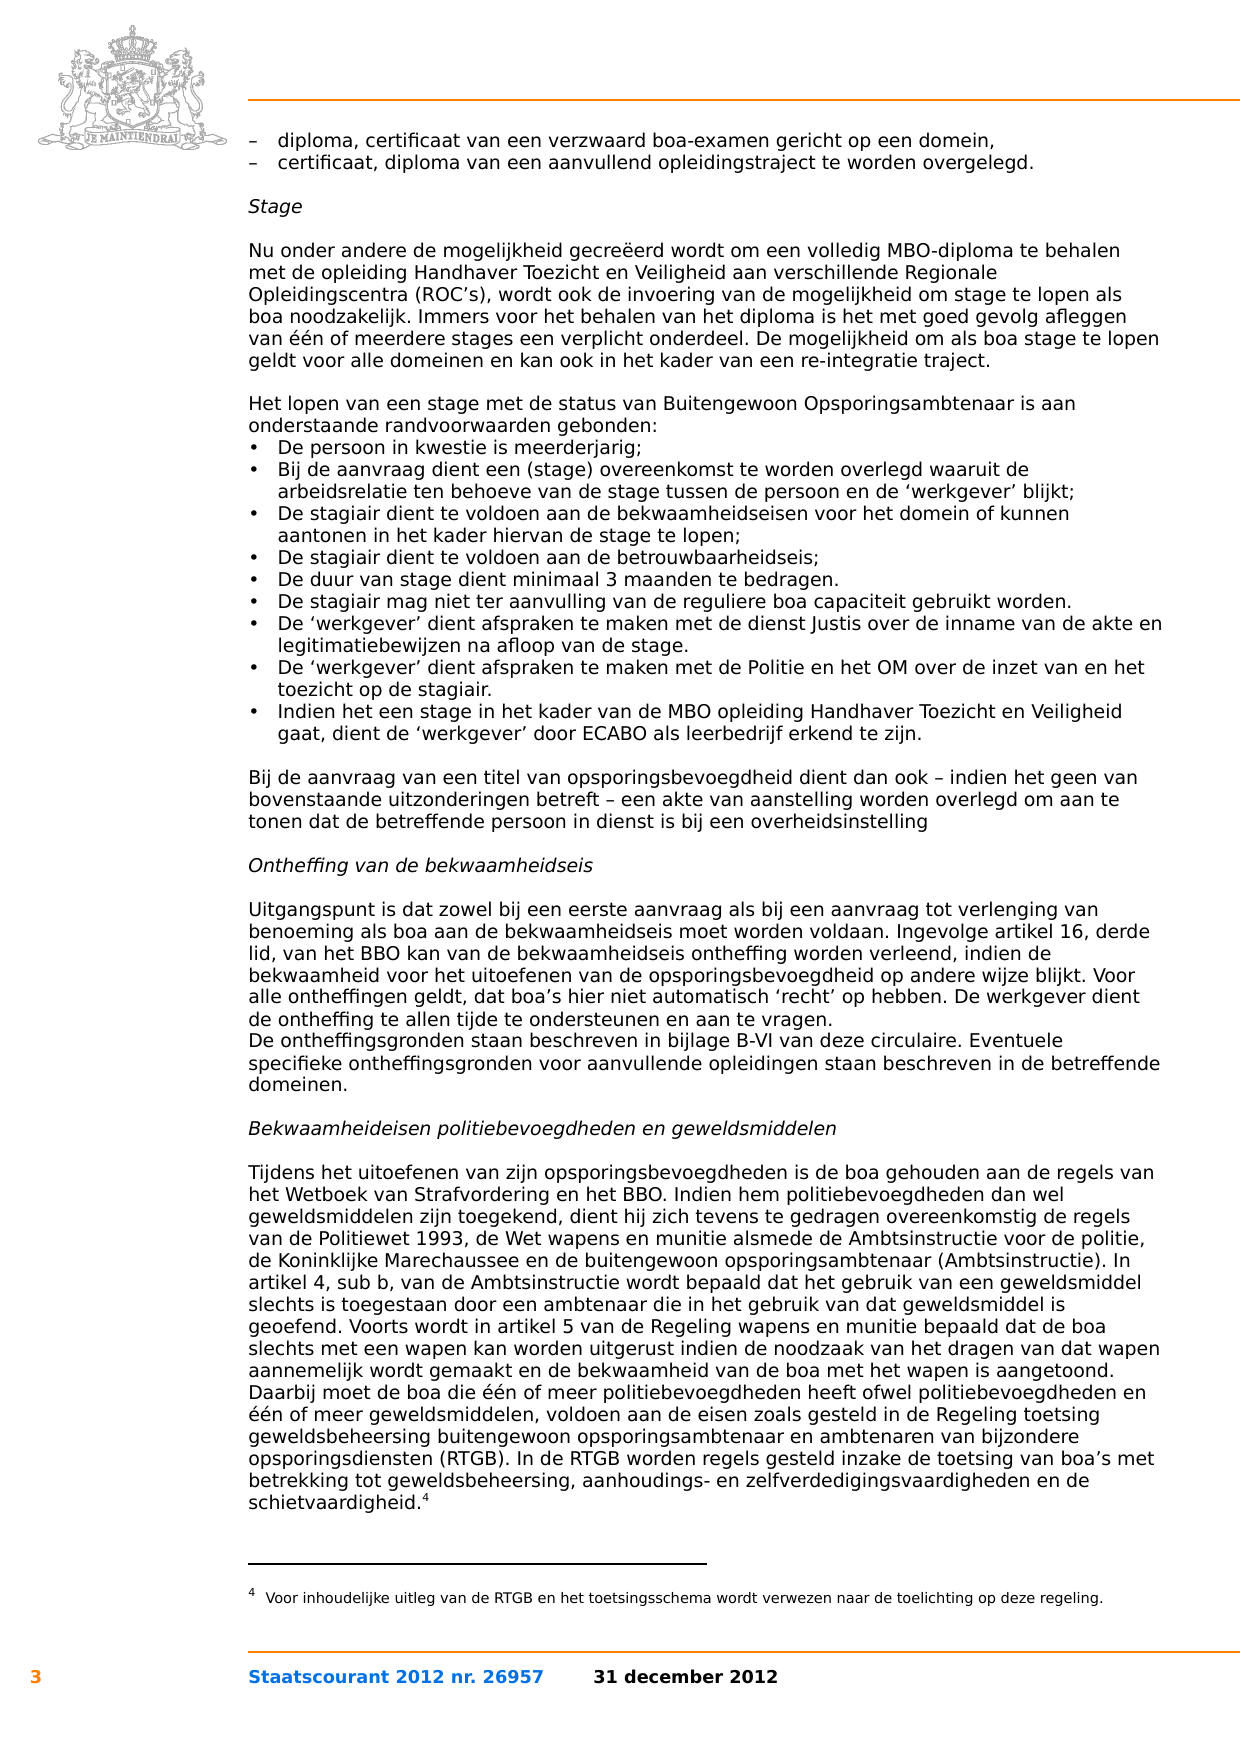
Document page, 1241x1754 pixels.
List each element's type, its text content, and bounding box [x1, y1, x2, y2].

text Tijdens het uitoefenen van zijn opsporingsbevoegdheden is de boa gehouden aan de regels van het Wetboek van Strafvordering en het BBO. Indien hem politiebevoegdheden dan wel geweldsmiddelen zijn toegekend, dient hij zich tevens te gedragen overeenkomstig de regels van de Politiewet 1993, de Wet wapens en munitie alsmede de Ambtsinstructie voor de politie, de Koninklijke Marechaussee en de buitengewoon opsporingsambtenaar (Ambtsinstructie). In artikel 4, sub b, van de Ambtsinstructie wordt bepaald dat het gebruik van een geweldsmiddel slechts is toegestaan door een ambtenaar die in het gebruik van dat geweldsmiddel is geoefend. Voorts wordt in artikel 5 van de Regeling wapens en munitie bepaald dat de boa slechts met een wapen kan worden uitgerust indien de noodzaak van het dragen van dat wapen aannemelijk wordt gemaakt en de bekwaamheid van de boa met het wapen is aangetoond. Daarbij moet de boa die één of meer politiebevoegdheden heeft ofwel politiebevoegdheden en één of meer geweldsmiddelen, voldoen aan de eisen zoals gesteld in de Regeling toetsing geweldsbeheersing buitengewoon opsporingsambtenaar en ambtenaren van bijzondere opsporingsdiensten (RTGB). In de RTGB worden regels gesteld inzake de toetsing van boa’s met betrekking tot geweldsbeheersing, aanhoudings- en zelfverdedigingsvaardigheden en de schietvaardigheid. [248, 1162, 1163, 1514]
text Bij de aanvraag van een titel van opsporingsbevoegdheid dient dan ook – indien het geen van bovenstaande uitzonderingen betreft – een akte van aanstelling worden overlegd om aan te tonen dat de betreffende persoon in dienst is bij een overheidsinstelling [248, 767, 1163, 833]
subtitle Ontheffing van de bekwaamheidseis [248, 855, 1163, 877]
text • De duur van stage dient minimaal 3 maanden te bedragen. [248, 569, 1163, 591]
text • De persoon in kwestie is meerderjarig; [248, 437, 1163, 459]
text • De stagiair dient te voldoen aan de bekwaamheidseisen voor het domein of kunnen aantonen in het kader hiervan de stage te lopen; [248, 503, 1163, 547]
text • De ‘werkgever’ dient afspraken te maken met de Politie en het OM over de inzet van en het toezicht op de stagiair. [248, 657, 1163, 701]
text • Bij de aanvraag dient een (stage) overeenkomst te worden overlegd waaruit de arbeidsrelatie ten behoeve van de stage tussen de persoon en de ‘werkgever’ blijkt; [248, 459, 1163, 503]
text Voor inhoudelijke uitleg van de RTGB en het toetsingsschema wordt verwezen naar de toelichting op deze regeling. [248, 1586, 1163, 1608]
text – diploma, certificaat van een verzwaard boa-examen gericht op een domein, [248, 130, 1163, 152]
text De ontheffingsgronden staan beschreven in bijlage B-VI van deze circulaire. Eventuele specifieke ontheffingsgronden voor aanvullende opleidingen staan beschreven in de betreffende domeinen. [248, 1030, 1163, 1096]
text • De stagiair mag niet ter aanvulling van de reguliere boa capaciteit gebruikt worden. [248, 591, 1163, 613]
text • De ‘werkgever’ dient afspraken te maken met de dienst Justis over de inname van de akte en legitimatiebewijzen na afloop van de stage. [248, 613, 1163, 657]
text • De stagiair dient te voldoen aan de betrouwbaarheidseis; [248, 547, 1163, 569]
picture [38, 25, 227, 150]
subtitle Bekwaamheideisen politiebevoegdheden en geweldsmiddelen [248, 1118, 1163, 1140]
text Uitgangspunt is dat zowel bij een eerste aanvraag als bij een aanvraag tot verlenging van benoeming als boa aan de bekwaamheidseis moet worden voldaan. Ingevolge artikel 16, derde lid, van het BBO kan van de bekwaamheidseis ontheffing worden verleend, indien de bekwaamheid voor het uitoefenen van de opsporingsbevoegdheid op andere wijze blijkt. Voor alle ontheffingen geldt, dat boa’s hier niet automatisch ‘recht’ op hebben. De werkgever dient de ontheffing te allen tijde te ondersteunen en aan te vragen. [248, 898, 1163, 1030]
text – certificaat, diploma van een aanvullend opleidingstraject te worden overgelegd. [248, 152, 1163, 174]
text Het lopen van een stage met de status van Buitengewoon Opsporingsambtenaar is aan onderstaande randvoorwaarden gebonden: [248, 393, 1163, 437]
text • Indien het een stage in het kader van de MBO opleiding Handhaver Toezicht en Veiligheid gaat, dient de ‘werkgever’ door ECABO als leerbedrijf erkend te zijn. [248, 701, 1163, 745]
text Nu onder andere de mogelijkheid gecreëerd wordt om een volledig MBO-diploma te behalen met de opleiding Handhaver Toezicht en Veiligheid aan verschillende Regionale Opleidingscentra (ROC’s), wordt ook de invoering van de mogelijkheid om stage te lopen als boa noodzakelijk. Immers voor het behalen van het diploma is het met goed gevolg afleggen van één of meerdere stages een verplicht onderdeel. De mogelijkheid om als boa stage te lopen geldt voor alle domeinen en kan ook in het kader van een re-integratie traject. [248, 239, 1163, 371]
subtitle Stage [248, 196, 1163, 218]
